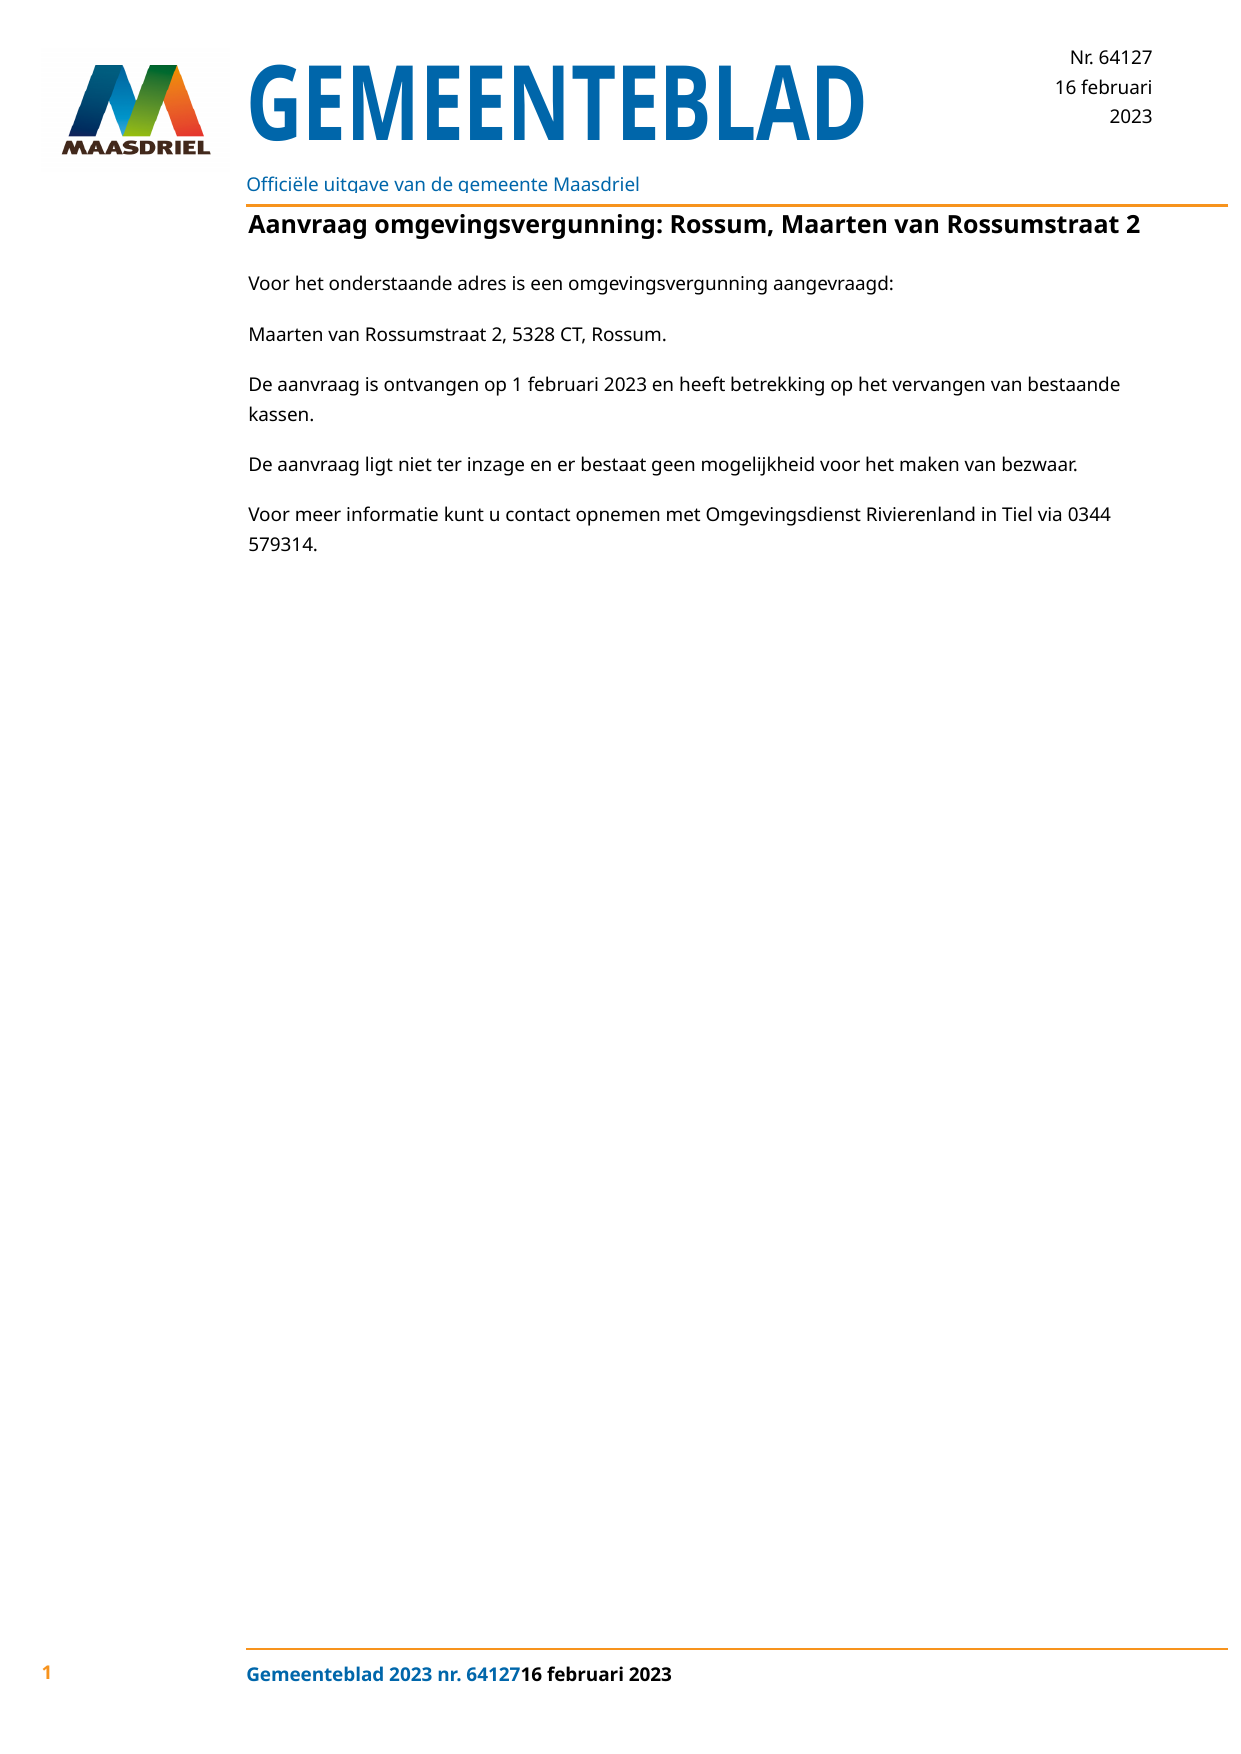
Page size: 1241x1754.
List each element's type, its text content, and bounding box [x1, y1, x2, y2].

text De aanvraag ligt niet ter inzage en er bestaat geen mogelijkheid voor het maken van bezwaar. [248, 451, 1152, 477]
text Voor het onderstaande adres is een omgevingsvergunning aangevraagd: [248, 270, 1152, 296]
text Maarten van Rossumstraat 2, 5328 CT, Rossum. [248, 321, 1152, 346]
text De aanvraag is ontvangen op 1 februari 2023 en heeft betrekking op het vervangen van bestaande kassen. [248, 371, 1152, 426]
picture [41, 47, 231, 172]
text Aanvraag omgevingsvergunning: Rossum, Maarten van Rossumstraat 2 [248, 207, 1152, 241]
text Voor meer informatie kunt u contact opnemen met Omgevingsdienst Rivierenland in Tiel via 0344 579314. [248, 502, 1152, 557]
